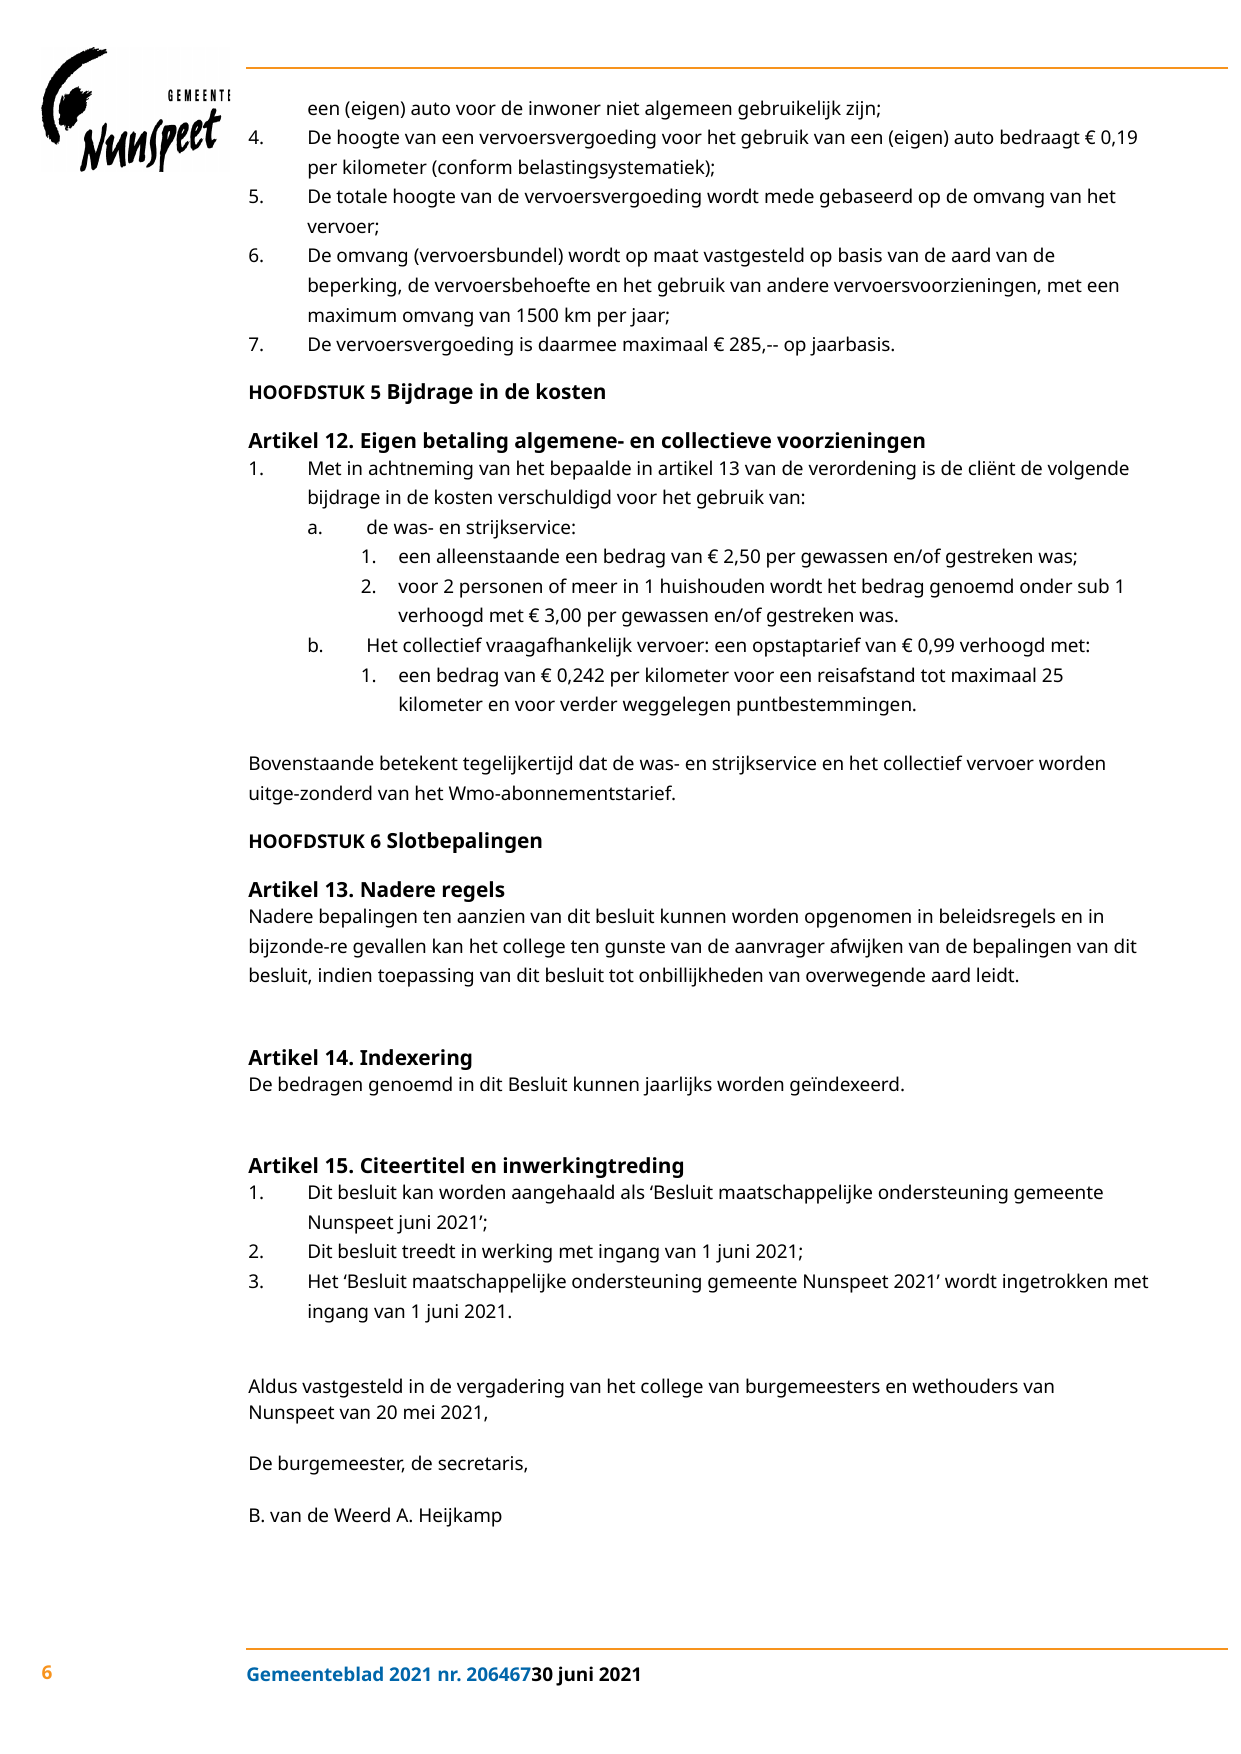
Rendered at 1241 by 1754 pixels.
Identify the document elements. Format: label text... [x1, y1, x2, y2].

list De omvang (vervoersbundel) wordt op maat vastgesteld op basis van de aard van de beperking, de vervoersbehoefte en het gebruik van andere vervoersvoorzieningen, met een maximum omvang van 1500 km per jaar; [248, 243, 1152, 328]
list Dit besluit treedt in werking met ingang van 1 juni 2021; [248, 1239, 1152, 1264]
text De burgemeester, de secretaris, [248, 1450, 1152, 1476]
list De totale hoogte van de vervoersvergoeding wordt mede gebaseerd op de omvang van het vervoer; [248, 183, 1152, 239]
list Het collectief vraagafhankelijk vervoer: een opstaptarief van € 0,99 verhoogd met: [307, 632, 1152, 658]
list Met in achtneming van het bepaalde in artikel 13 van de verordening is de cliënt de volgende bijdrage in de kosten verschuldigd voor het gebruik van: [248, 455, 1152, 510]
list De vervoersvergoeding is daarmee maximaal € 285,-- op jaarbasis. [248, 331, 1152, 357]
list Het ‘Besluit maatschappelijke ondersteuning gemeente Nunspeet 2021’ wordt ingetrokken met ingang van 1 juni 2021. [248, 1268, 1152, 1324]
text B. van de Weerd A. Heijkamp [248, 1502, 1152, 1527]
text HOOFDSTUK 5 Bijdrage in de kosten [248, 377, 1152, 406]
text Artikel 14. Indexering [248, 1043, 1152, 1071]
list voor 2 personen of meer in 1 huishouden wordt het bedrag genoemd onder sub 1 verhoogd met € 3,00 per gewassen en/of gestreken was. [361, 573, 1152, 628]
text Artikel 15. Citeertitel en inwerkingtreding [248, 1151, 1152, 1179]
list een bedrag van € 0,242 per kilometer voor een reisafstand tot maximaal 25 kilometer en voor verder weggelegen puntbestemmingen. [361, 662, 1152, 717]
list de was- en strijkservice: [307, 514, 1152, 540]
text Artikel 13. Nadere regels [248, 875, 1152, 903]
text Bovenstaande betekent tegelijkertijd dat de was- en strijkservice en het collectief vervoer worden uitge-zonderd van het Wmo-abonnementstarief. [248, 751, 1152, 806]
list een (eigen) auto voor de inwoner niet algemeen gebruikelijk zijn; [248, 95, 1152, 121]
text HOOFDSTUK 6 Slotbepalingen [248, 826, 1152, 854]
text Aldus vastgesteld in de vergadering van het college van burgemeesters en wethouders van [248, 1373, 1152, 1399]
text Nadere bepalingen ten aanzien van dit besluit kunnen worden opgenomen in beleidsregels en in bijzonde-re gevallen kan het college ten gunste van de aanvrager afwijken van de bepalingen van dit besluit, indien toepassing van dit besluit tot onbillijkheden van overwegende aard leidt. [248, 903, 1152, 988]
text De bedragen genoemd in dit Besluit kunnen jaarlijks worden geïndexeerd. [248, 1071, 1152, 1097]
list De hoogte van een vervoersvergoeding voor het gebruik van een (eigen) auto bedraagt € 0,19 per kilometer (conform belastingsystematiek); [248, 124, 1152, 180]
text Nunspeet van 20 mei 2021, [248, 1399, 1152, 1424]
picture [41, 47, 231, 172]
list een alleenstaande een bedrag van € 2,50 per gewassen en/of gestreken was; [361, 543, 1152, 569]
text Artikel 12. Eigen betaling algemene- en collectieve voorzieningen [248, 426, 1152, 455]
list Dit besluit kan worden aangehaald als ‘Besluit maatschappelijke ondersteuning gemeente Nunspeet juni 2021’; [248, 1179, 1152, 1235]
